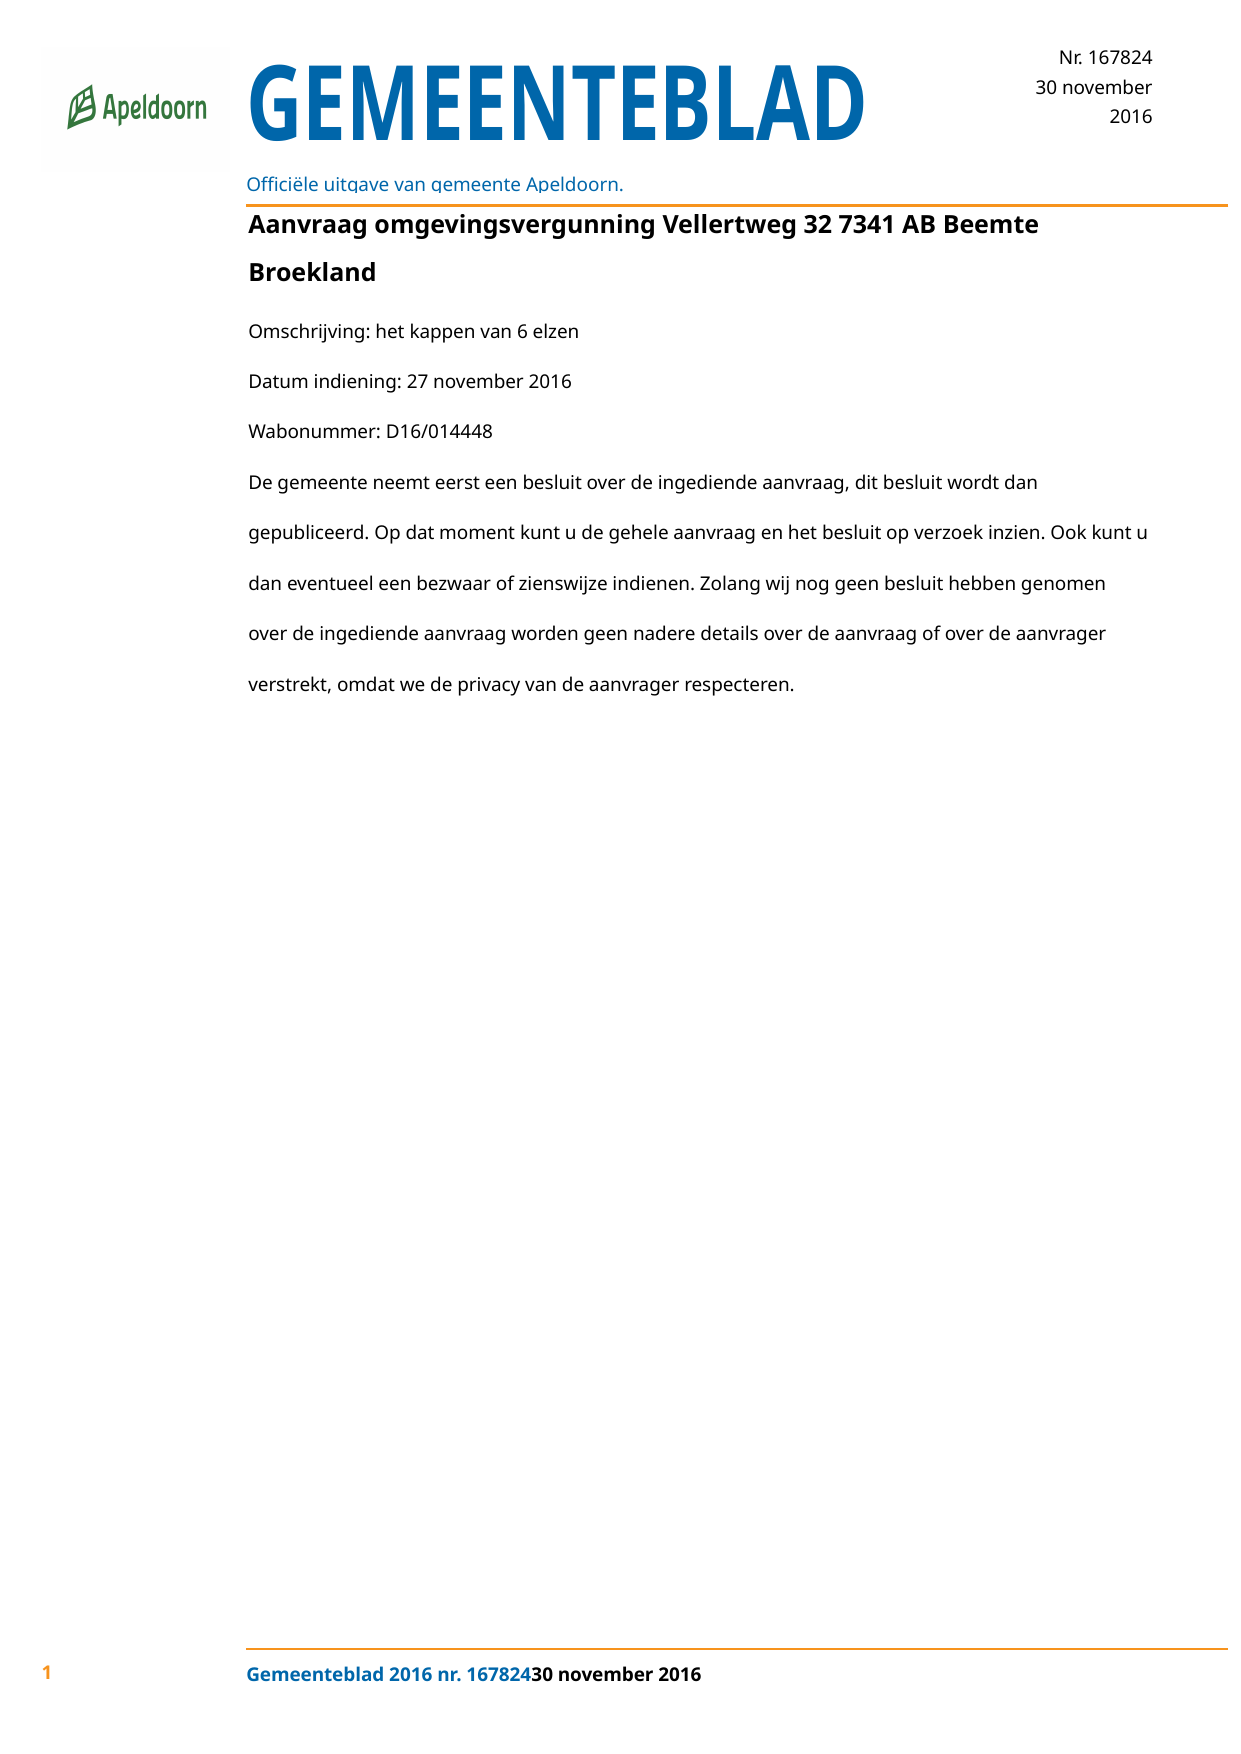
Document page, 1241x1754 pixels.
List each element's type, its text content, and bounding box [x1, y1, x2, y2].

picture [41, 47, 231, 172]
text over de ingediende aanvraag worden geen nadere details over de aanvraag of over de aanvrager [248, 620, 1152, 646]
text Omschrijving: het kappen van 6 elzen [248, 318, 1152, 344]
text dan eventueel een bezwaar of zienswijze indienen. Zolang wij nog geen besluit hebben genomen [248, 570, 1152, 596]
text gepubliceerd. Op dat moment kunt u de gehele aanvraag en het besluit op verzoek inzien. Ook kunt u [248, 519, 1152, 545]
text De gemeente neemt eerst een besluit over de ingediende aanvraag, dit besluit wordt dan [248, 469, 1152, 495]
text Datum indiening: 27 november 2016 [248, 368, 1152, 394]
text verstrekt, omdat we de privacy van de aanvrager respecteren. [248, 671, 1152, 697]
text Wabonummer: D16/014448 [248, 419, 1152, 444]
text Aanvraag omgevingsvergunning Vellertweg 32 7341 AB Beemte Broekland [248, 207, 1152, 288]
